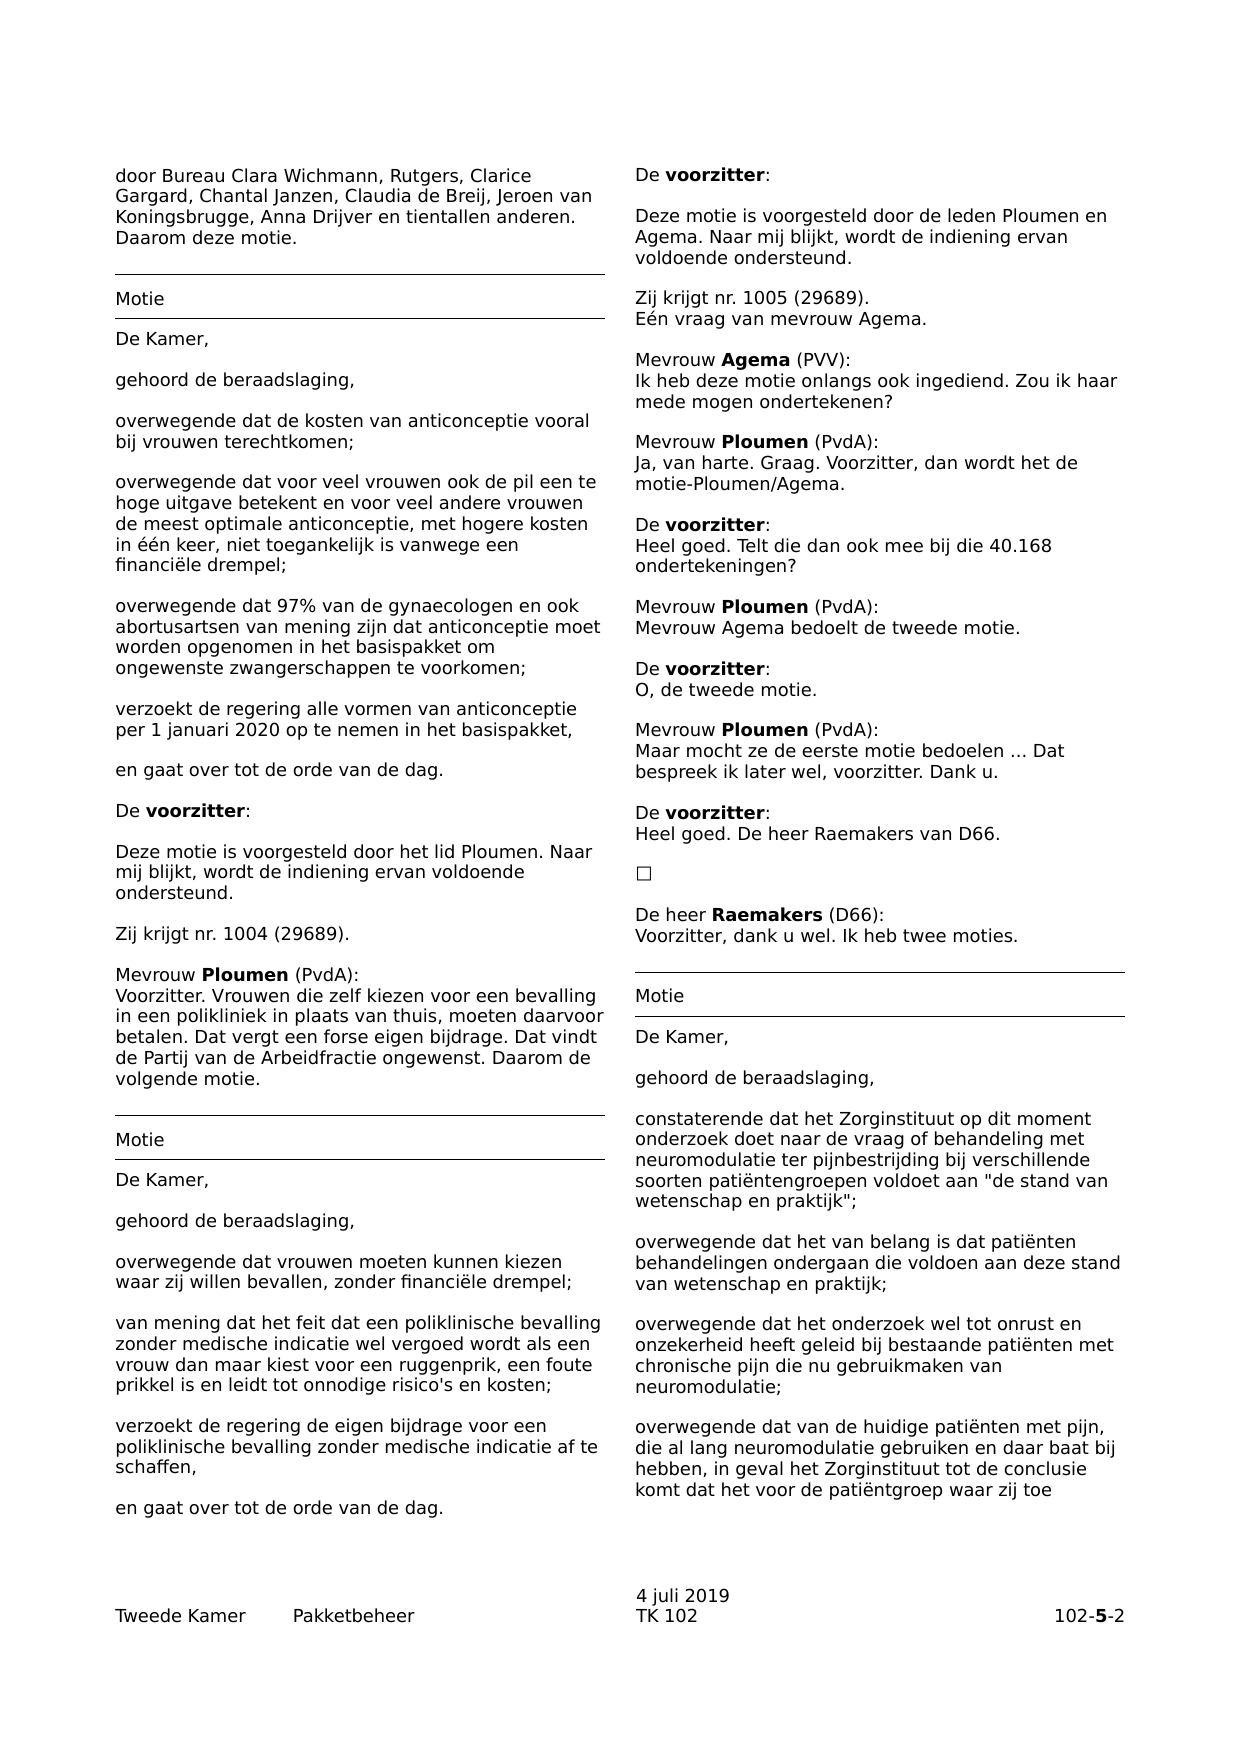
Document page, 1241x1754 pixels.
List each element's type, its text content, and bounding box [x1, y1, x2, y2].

text en gaat over tot de orde van de dag. [115, 1498, 605, 1519]
text gehoord de beraadslaging, [115, 1211, 605, 1232]
text Zij krijgt nr. 1004 (29689). [115, 924, 605, 944]
text Mevrouw Ploumen (PvdA): [635, 720, 1125, 741]
text overwegende dat de kosten van anticonceptie vooral bij vrouwen terechtkomen; [115, 411, 605, 452]
text Deze motie is voorgesteld door de leden Ploumen en Agema. Naar mij blijkt, wordt de indiening ervan voldoende ondersteund. [635, 206, 1125, 268]
text Motie [115, 1129, 605, 1150]
text De voorzitter: [635, 658, 1125, 679]
text Heel goed. Telt die dan ook mee bij die 40.168 ondertekeningen? [635, 535, 1125, 577]
text overwegende dat het onderzoek wel tot onrust en onzekerheid heeft geleid bij bestaande patiënten met chronische pijn die nu gebruikmaken van neuromodulatie; [635, 1314, 1125, 1397]
text verzoekt de regering de eigen bijdrage voor een poliklinische bevalling zonder medische indicatie af te schaffen, [115, 1416, 605, 1478]
text De Kamer, [115, 329, 605, 350]
text overwegende dat vrouwen moeten kunnen kiezen waar zij willen bevallen, zonder financiële drempel; [115, 1252, 605, 1293]
text Eén vraag van mevrouw Agema. [635, 309, 1125, 330]
text Mevrouw Agema (PVV): [635, 350, 1125, 371]
text en gaat over tot de orde van de dag. [115, 760, 605, 781]
text De voorzitter: [635, 802, 1125, 823]
text De voorzitter: [115, 801, 605, 822]
text verzoekt de regering alle vormen van anticonceptie per 1 januari 2020 op te nemen in het basispakket, [115, 699, 605, 740]
text Voorzitter. Vrouwen die zelf kiezen voor een bevalling in een polikliniek in plaats van thuis, moeten daarvoor betalen. Dat vergt een forse eigen bijdrage. Dat vindt de Partij van de Arbeidfractie ongewenst. Daarom de volgende motie. [115, 985, 605, 1089]
text O, de tweede motie. [635, 679, 1125, 700]
text De heer Raemakers (D66): [635, 905, 1125, 926]
text Mevrouw Ploumen (PvdA): [115, 964, 605, 985]
text Motie [635, 986, 1125, 1007]
text Ja, van harte. Graag. Voorzitter, dan wordt het de motie-Ploumen/Agema. [635, 453, 1125, 494]
text Heel goed. De heer Raemakers van D66. [635, 823, 1125, 844]
text Mevrouw Ploumen (PvdA): [635, 597, 1125, 618]
text Voorzitter, dank u wel. Ik heb twee moties. [635, 926, 1125, 946]
text Mevrouw Agema bedoelt de tweede motie. [635, 618, 1125, 638]
text gehoord de beraadslaging, [115, 370, 605, 391]
text De Kamer, [115, 1170, 605, 1191]
text overwegende dat het van belang is dat patiënten behandelingen ondergaan die voldoen aan deze stand van wetenschap en praktijk; [635, 1232, 1125, 1294]
text De Kamer, [635, 1027, 1125, 1048]
text Deze motie is voorgesteld door het lid Ploumen. Naar mij blijkt, wordt de indiening ervan voldoende ondersteund. [115, 842, 605, 904]
text constaterende dat het Zorginstituut op dit moment onderzoek doet naar de vraag of behandeling met neuromodulatie ter pijnbestrijding bij verschillende soorten patiëntengroepen voldoet aan "de stand van wetenschap en praktijk"; [635, 1108, 1125, 1212]
text overwegende dat 97% van de gynaecologen en ook abortusartsen van mening zijn dat anticonceptie moet worden opgenomen in het basispakket om ongewenste zwangerschappen te voorkomen; [115, 596, 605, 679]
text Zij krijgt nr. 1005 (29689). [635, 288, 1125, 309]
text gehoord de beraadslaging, [635, 1068, 1125, 1088]
text van mening dat het feit dat een poliklinische bevalling zonder medische indicatie wel vergoed wordt als een vrouw dan maar kiest voor een ruggenprik, een foute prikkel is en leidt tot onnodige risico's en kosten; [115, 1313, 605, 1396]
text overwegende dat van de huidige patiënten met pijn, die al lang neuromodulatie gebruiken en daar baat bij hebben, in geval het Zorginstituut tot de conclusie komt dat het voor de patiëntgroep waar zij toe [635, 1417, 1125, 1500]
text Ik heb deze motie onlangs ook ingediend. Zou ik haar mede mogen ondertekenen? [635, 371, 1125, 412]
text Maar mocht ze de eerste motie bedoelen ... Dat bespreek ik later wel, voorzitter. Dank u. [635, 741, 1125, 782]
text Motie [115, 288, 605, 309]
text De voorzitter: [635, 165, 1125, 186]
text door Bureau Clara Wichmann, Rutgers, Clarice Gargard, Chantal Janzen, Claudia de Breij, Jeroen van Koningsbrugge, Anna Drijver en tientallen anderen. Daarom deze motie. [115, 165, 605, 249]
text overwegende dat voor veel vrouwen ook de pil een te hoge uitgave betekent en voor veel andere vrouwen de meest optimale anticonceptie, met hogere kosten in één keer, niet toegankelijk is vanwege een financiële drempel; [115, 472, 605, 576]
text Mevrouw Ploumen (PvdA): [635, 432, 1125, 453]
text ⬜ [635, 864, 1125, 885]
text De voorzitter: [635, 514, 1125, 535]
